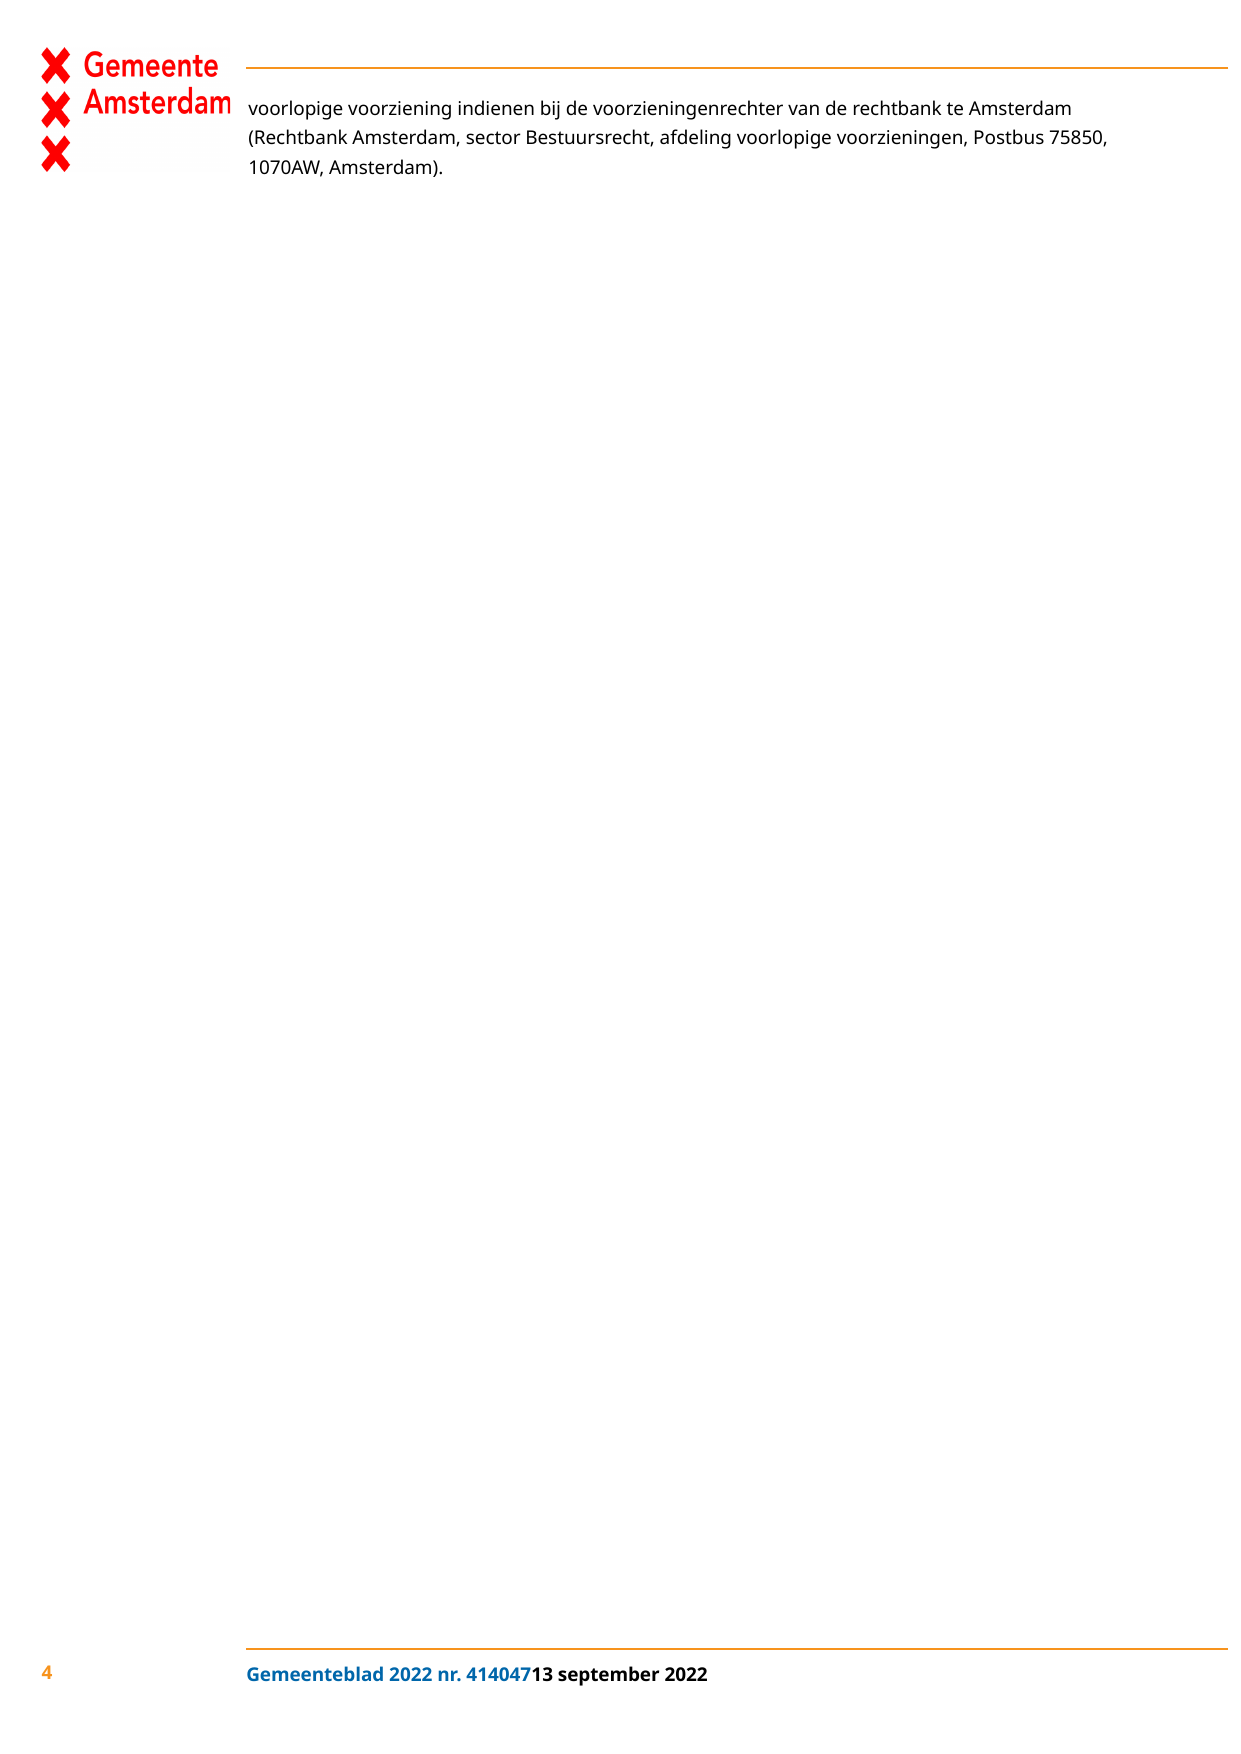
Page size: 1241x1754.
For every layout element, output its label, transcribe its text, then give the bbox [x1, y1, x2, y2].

text voorlopige voorziening indienen bij de voorzieningenrechter van de rechtbank te Amsterdam (Rechtbank Amsterdam, sector Bestuursrecht, afdeling voorlopige voorzieningen, Postbus 75850, 1070AW, Amsterdam). [248, 95, 1152, 180]
picture [41, 47, 231, 172]
